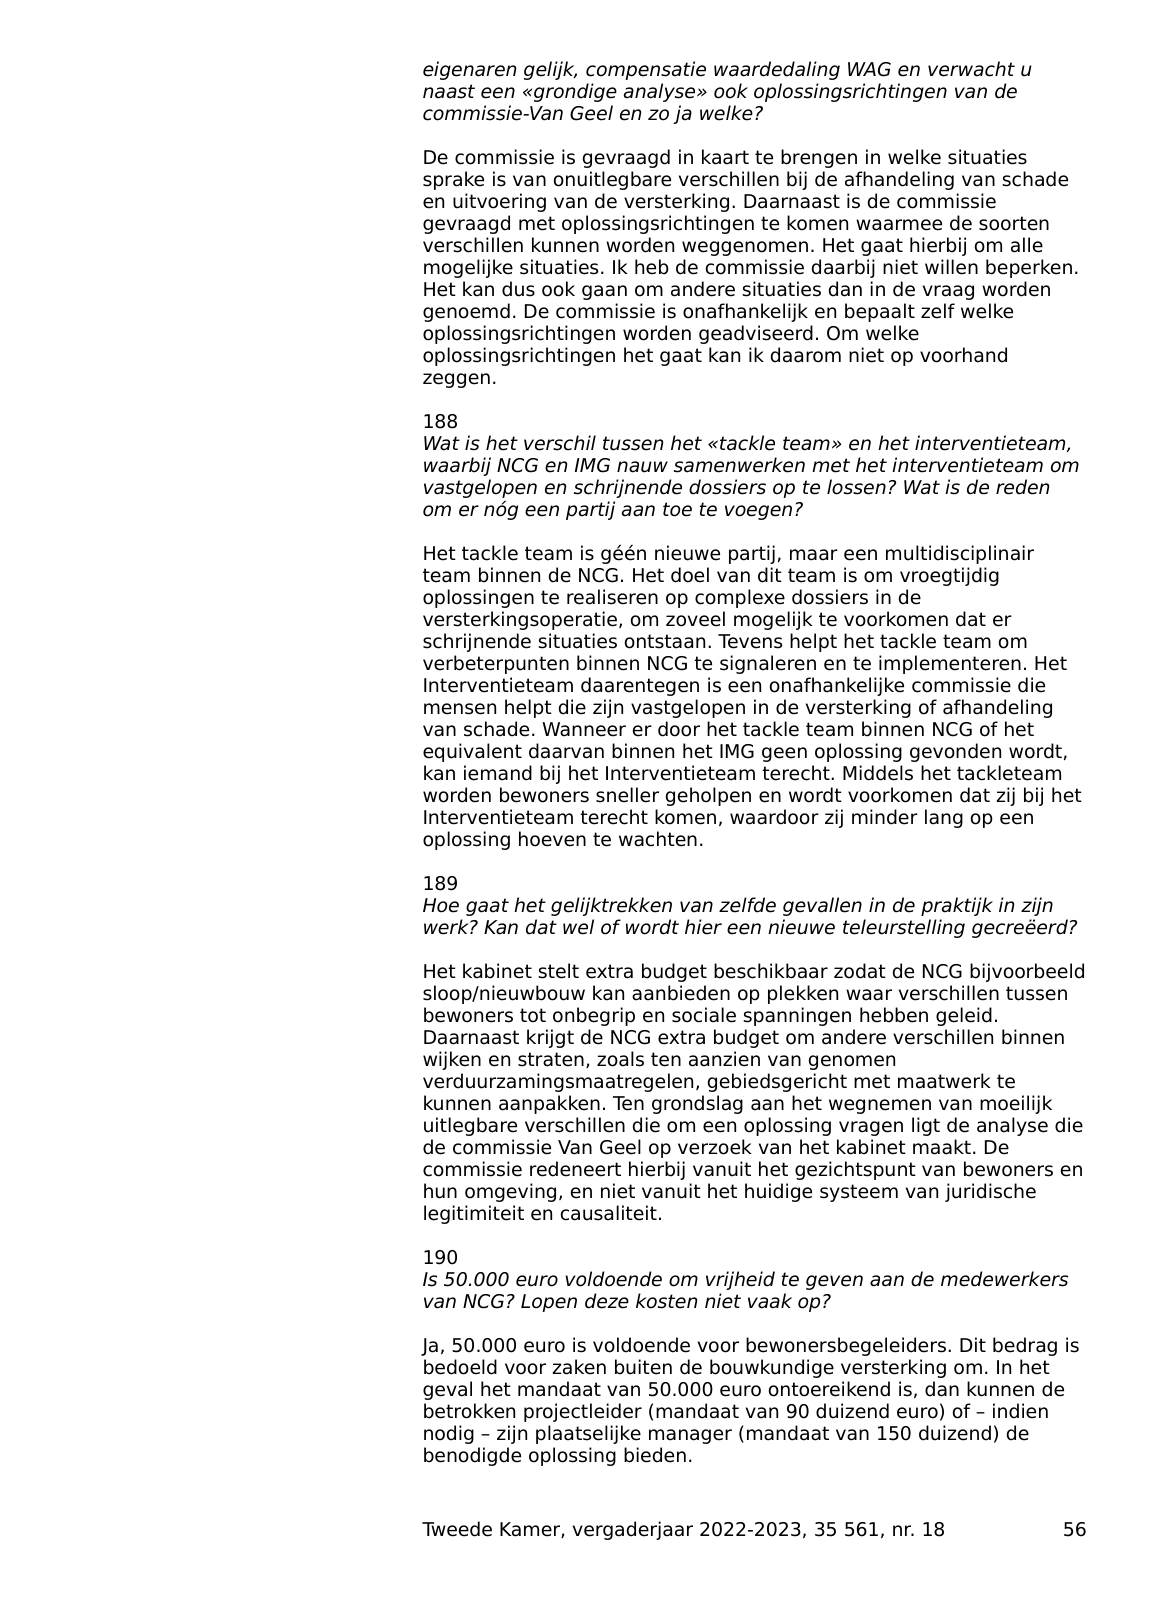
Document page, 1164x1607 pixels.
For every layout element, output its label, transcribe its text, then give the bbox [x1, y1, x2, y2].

text Het kabinet stelt extra budget beschikbaar zodat de NCG bijvoorbeeld sloop/nieuwbouw kan aanbieden op plekken waar verschillen tussen bewoners tot onbegrip en sociale spanningen hebben geleid. Daarnaast krijgt de NCG extra budget om andere verschillen binnen wijken en straten, zoals ten aanzien van genomen verduurzamingsmaatregelen, gebiedsgericht met maatwerk te kunnen aanpakken. Ten grondslag aan het wegnemen van moeilijk uitlegbare verschillen die om een oplossing vragen ligt de analyse die de commissie Van Geel op verzoek van het kabinet maakt. De commissie redeneert hierbij vanuit het gezichtspunt van bewoners en hun omgeving, en niet vanuit het huidige systeem van juridische legitimiteit en causaliteit. [422, 961, 1087, 1225]
text De commissie is gevraagd in kaart te brengen in welke situaties sprake is van onuitlegbare verschillen bij de afhandeling van schade en uitvoering van de versterking. Daarnaast is de commissie gevraagd met oplossingsrichtingen te komen waarmee de soorten verschillen kunnen worden weggenomen. Het gaat hierbij om alle mogelijke situaties. Ik heb de commissie daarbij niet willen beperken. Het kan dus ook gaan om andere situaties dan in de vraag worden genoemd. De commissie is onafhankelijk en bepaalt zelf welke oplossingsrichtingen worden geadviseerd. Om welke oplossingsrichtingen het gaat kan ik daarom niet op voorhand zeggen. [422, 147, 1087, 389]
text 190 [422, 1247, 1087, 1269]
text 188 [422, 411, 1087, 433]
text Is 50.000 euro voldoende om vrijheid te geven aan de medewerkers van NCG? Lopen deze kosten niet vaak op? [422, 1269, 1087, 1313]
text Ja, 50.000 euro is voldoende voor bewonersbegeleiders. Dit bedrag is bedoeld voor zaken buiten de bouwkundige versterking om. In het geval het mandaat van 50.000 euro ontoereikend is, dan kunnen de betrokken projectleider (mandaat van 90 duizend euro) of – indien nodig – zijn plaatselijke manager (mandaat van 150 duizend) de benodigde oplossing bieden. [422, 1335, 1087, 1467]
text eigenaren gelijk, compensatie waardedaling WAG en verwacht u naast een «grondige analyse» ook oplossingsrichtingen van de commissie-Van Geel en zo ja welke? [422, 59, 1087, 125]
text Wat is het verschil tussen het «tackle team» en het interventieteam, waarbij NCG en IMG nauw samenwerken met het interventieteam om vastgelopen en schrijnende dossiers op te lossen? Wat is de reden om er nóg een partij aan toe te voegen? [422, 433, 1087, 521]
text Hoe gaat het gelijktrekken van zelfde gevallen in de praktijk in zijn werk? Kan dat wel of wordt hier een nieuwe teleurstelling gecreëerd? [422, 895, 1087, 939]
text Het tackle team is géén nieuwe partij, maar een multidisciplinair team binnen de NCG. Het doel van dit team is om vroegtijdig oplossingen te realiseren op complexe dossiers in de versterkingsoperatie, om zoveel mogelijk te voorkomen dat er schrijnende situaties ontstaan. Tevens helpt het tackle team om verbeterpunten binnen NCG te signaleren en te implementeren. Het Interventieteam daarentegen is een onafhankelijke commissie die mensen helpt die zijn vastgelopen in de versterking of afhandeling van schade. Wanneer er door het tackle team binnen NCG of het equivalent daarvan binnen het IMG geen oplossing gevonden wordt, kan iemand bij het Interventieteam terecht. Middels het tackleteam worden bewoners sneller geholpen en wordt voorkomen dat zij bij het Interventieteam terecht komen, waardoor zij minder lang op een oplossing hoeven te wachten. [422, 543, 1087, 851]
text 189 [422, 873, 1087, 895]
